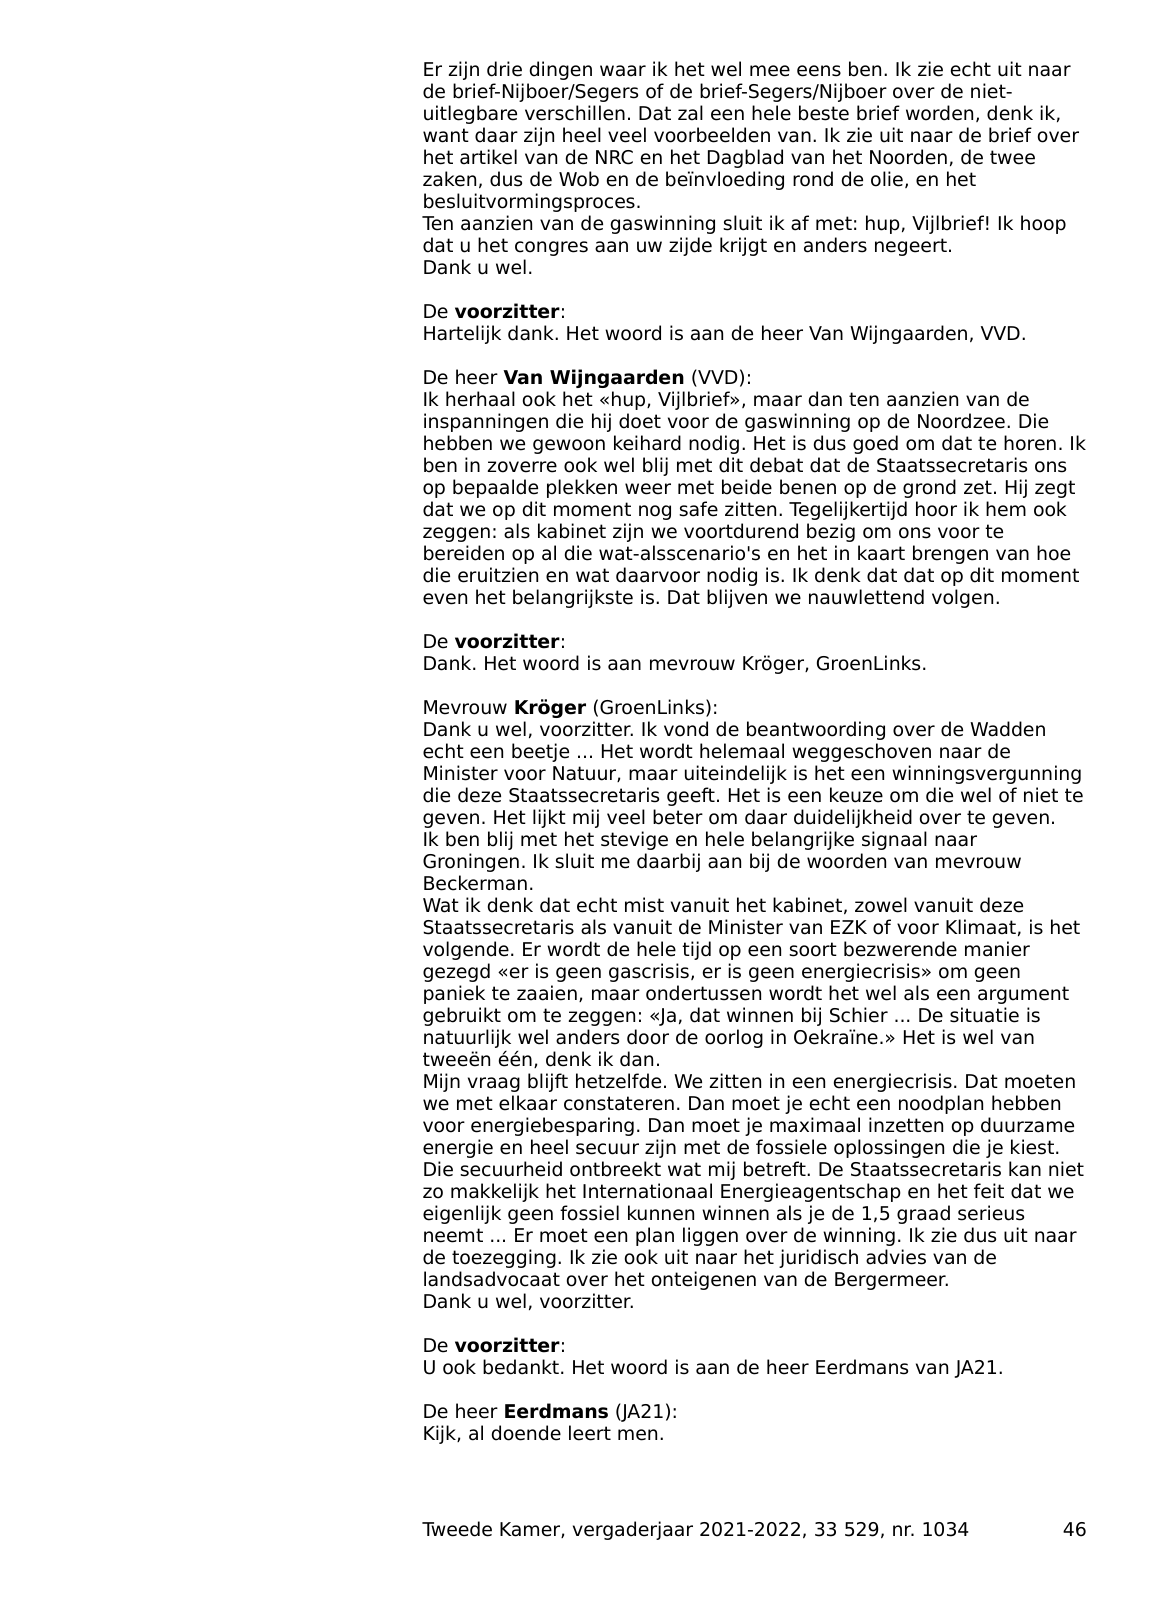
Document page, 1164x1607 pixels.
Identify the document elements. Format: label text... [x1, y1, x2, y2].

text Dank u wel. [422, 257, 1087, 279]
text Er zijn drie dingen waar ik het wel mee eens ben. Ik zie echt uit naar de brief-Nijboer/Segers of de brief-Segers/Nijboer over de niet-uitlegbare verschillen. Dat zal een hele beste brief worden, denk ik, want daar zijn heel veel voorbeelden van. Ik zie uit naar de brief over het artikel van de NRC en het Dagblad van het Noorden, de twee zaken, dus de Wob en de beïnvloeding rond de olie, en het besluitvormingsproces. [422, 59, 1087, 213]
text De voorzitter: [422, 301, 1087, 323]
text Ik herhaal ook het «hup, Vijlbrief», maar dan ten aanzien van de inspanningen die hij doet voor de gaswinning op de Noordzee. Die hebben we gewoon keihard nodig. Het is dus goed om dat te horen. Ik ben in zoverre ook wel blij met dit debat dat de Staatssecretaris ons op bepaalde plekken weer met beide benen op de grond zet. Hij zegt dat we op dit moment nog safe zitten. Tegelijkertijd hoor ik hem ook zeggen: als kabinet zijn we voortdurend bezig om ons voor te bereiden op al die wat-alsscenario's en het in kaart brengen van hoe die eruitzien en wat daarvoor nodig is. Ik denk dat dat op dit moment even het belangrijkste is. Dat blijven we nauwlettend volgen. [422, 389, 1087, 609]
text Hartelijk dank. Het woord is aan de heer Van Wijngaarden, VVD. [422, 323, 1087, 345]
text Mijn vraag blijft hetzelfde. We zitten in een energiecrisis. Dat moeten we met elkaar constateren. Dan moet je echt een noodplan hebben voor energiebesparing. Dan moet je maximaal inzetten op duurzame energie en heel secuur zijn met de fossiele oplossingen die je kiest. Die secuurheid ontbreekt wat mij betreft. De Staatssecretaris kan niet zo makkelijk het Internationaal Energieagentschap en het feit dat we eigenlijk geen fossiel kunnen winnen als je de 1,5 graad serieus neemt ... Er moet een plan liggen over de winning. Ik zie dus uit naar de toezegging. Ik zie ook uit naar het juridisch advies van de landsadvocaat over het onteigenen van de Bergermeer. [422, 1071, 1087, 1291]
text Mevrouw Kröger (GroenLinks): [422, 697, 1087, 719]
text Wat ik denk dat echt mist vanuit het kabinet, zowel vanuit deze Staatssecretaris als vanuit de Minister van EZK of voor Klimaat, is het volgende. Er wordt de hele tijd op een soort bezwerende manier gezegd «er is geen gascrisis, er is geen energiecrisis» om geen paniek te zaaien, maar ondertussen wordt het wel als een argument gebruikt om te zeggen: «Ja, dat winnen bij Schier ... De situatie is natuurlijk wel anders door de oorlog in Oekraïne.» Het is wel van tweeën één, denk ik dan. [422, 895, 1087, 1071]
text Dank u wel, voorzitter. Ik vond de beantwoording over de Wadden echt een beetje ... Het wordt helemaal weggeschoven naar de Minister voor Natuur, maar uiteindelijk is het een winningsvergunning die deze Staatssecretaris geeft. Het is een keuze om die wel of niet te geven. Het lijkt mij veel beter om daar duidelijkheid over te geven. [422, 719, 1087, 829]
text De heer Eerdmans (JA21): [422, 1401, 1087, 1423]
text De voorzitter: [422, 631, 1087, 653]
text Dank. Het woord is aan mevrouw Kröger, GroenLinks. [422, 653, 1087, 675]
text De voorzitter: [422, 1335, 1087, 1357]
text De heer Van Wijngaarden (VVD): [422, 367, 1087, 389]
text Kijk, al doende leert men. [422, 1423, 1087, 1445]
text U ook bedankt. Het woord is aan de heer Eerdmans van JA21. [422, 1357, 1087, 1379]
text Ik ben blij met het stevige en hele belangrijke signaal naar Groningen. Ik sluit me daarbij aan bij de woorden van mevrouw Beckerman. [422, 829, 1087, 895]
text Dank u wel, voorzitter. [422, 1291, 1087, 1313]
text Ten aanzien van de gaswinning sluit ik af met: hup, Vijlbrief! Ik hoop dat u het congres aan uw zijde krijgt en anders negeert. [422, 213, 1087, 257]
